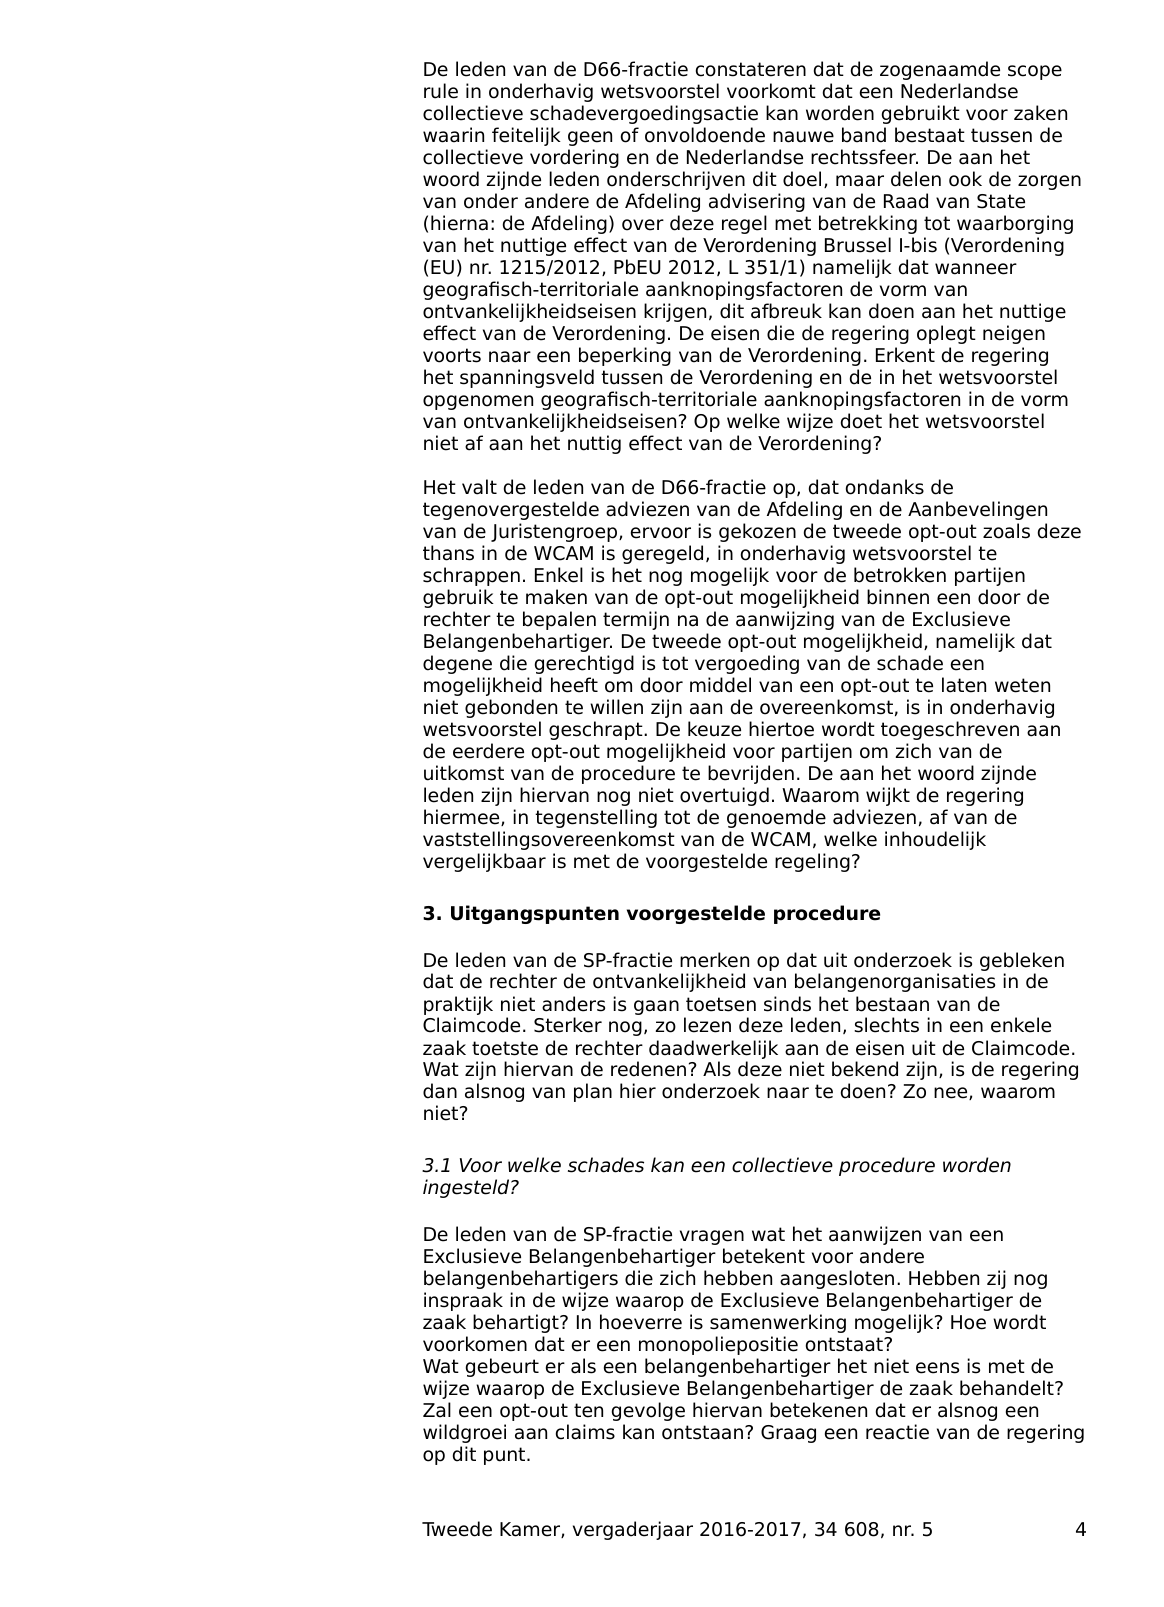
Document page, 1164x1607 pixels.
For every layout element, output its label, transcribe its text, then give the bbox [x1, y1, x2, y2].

text De leden van de SP-fractie merken op dat uit onderzoek is gebleken dat de rechter de ontvankelijkheid van belangenorganisaties in de praktijk niet anders is gaan toetsen sinds het bestaan van de Claimcode. Sterker nog, zo lezen deze leden, slechts in een enkele zaak toetste de rechter daadwerkelijk aan de eisen uit de Claimcode. Wat zijn hiervan de redenen? Als deze niet bekend zijn, is de regering dan alsnog van plan hier onderzoek naar te doen? Zo nee, waarom niet? [422, 949, 1087, 1125]
subtitle 3. Uitgangspunten voorgestelde procedure [422, 902, 1087, 924]
text De leden van de D66-fractie constateren dat de zogenaamde scope rule in onderhavig wetsvoorstel voorkomt dat een Nederlandse collectieve schadevergoedingsactie kan worden gebruikt voor zaken waarin feitelijk geen of onvoldoende nauwe band bestaat tussen de collectieve vordering en de Nederlandse rechtssfeer. De aan het woord zijnde leden onderschrijven dit doel, maar delen ook de zorgen van onder andere de Afdeling advisering van de Raad van State (hierna: de Afdeling) over deze regel met betrekking tot waarborging van het nuttige effect van de Verordening Brussel I-bis (Verordening (EU) nr. 1215/2012, PbEU 2012, L 351/1) namelijk dat wanneer geografisch-territoriale aanknopingsfactoren de vorm van ontvankelijkheidseisen krijgen, dit afbreuk kan doen aan het nuttige effect van de Verordening. De eisen die de regering oplegt neigen voorts naar een beperking van de Verordening. Erkent de regering het spanningsveld tussen de Verordening en de in het wetsvoorstel opgenomen geografisch-territoriale aanknopingsfactoren in de vorm van ontvankelijkheidseisen? Op welke wijze doet het wetsvoorstel niet af aan het nuttig effect van de Verordening? [422, 59, 1087, 455]
subtitle 3.1 Voor welke schades kan een collectieve procedure worden ingesteld? [422, 1155, 1087, 1199]
text Wat gebeurt er als een belangenbehartiger het niet eens is met de wijze waarop de Exclusieve Belangenbehartiger de zaak behandelt? Zal een opt-out ten gevolge hiervan betekenen dat er alsnog een wildgroei aan claims kan ontstaan? Graag een reactie van de regering op dit punt. [422, 1356, 1087, 1466]
text De leden van de SP-fractie vragen wat het aanwijzen van een Exclusieve Belangenbehartiger betekent voor andere belangenbehartigers die zich hebben aangesloten. Hebben zij nog inspraak in de wijze waarop de Exclusieve Belangenbehartiger de zaak behartigt? In hoeverre is samenwerking mogelijk? Hoe wordt voorkomen dat er een monopoliepositie ontstaat? [422, 1224, 1087, 1356]
text Het valt de leden van de D66-fractie op, dat ondanks de tegenovergestelde adviezen van de Afdeling en de Aanbevelingen van de Juristengroep, ervoor is gekozen de tweede opt-out zoals deze thans in de WCAM is geregeld, in onderhavig wetsvoorstel te schrappen. Enkel is het nog mogelijk voor de betrokken partijen gebruik te maken van de opt-out mogelijkheid binnen een door de rechter te bepalen termijn na de aanwijzing van de Exclusieve Belangenbehartiger. De tweede opt-out mogelijkheid, namelijk dat degene die gerechtigd is tot vergoeding van de schade een mogelijkheid heeft om door middel van een opt-out te laten weten niet gebonden te willen zijn aan de overeenkomst, is in onderhavig wetsvoorstel geschrapt. De keuze hiertoe wordt toegeschreven aan de eerdere opt-out mogelijkheid voor partijen om zich van de uitkomst van de procedure te bevrijden. De aan het woord zijnde leden zijn hiervan nog niet overtuigd. Waarom wijkt de regering hiermee, in tegenstelling tot de genoemde adviezen, af van de vaststellingsovereenkomst van de WCAM, welke inhoudelijk vergelijkbaar is met de voorgestelde regeling? [422, 477, 1087, 872]
